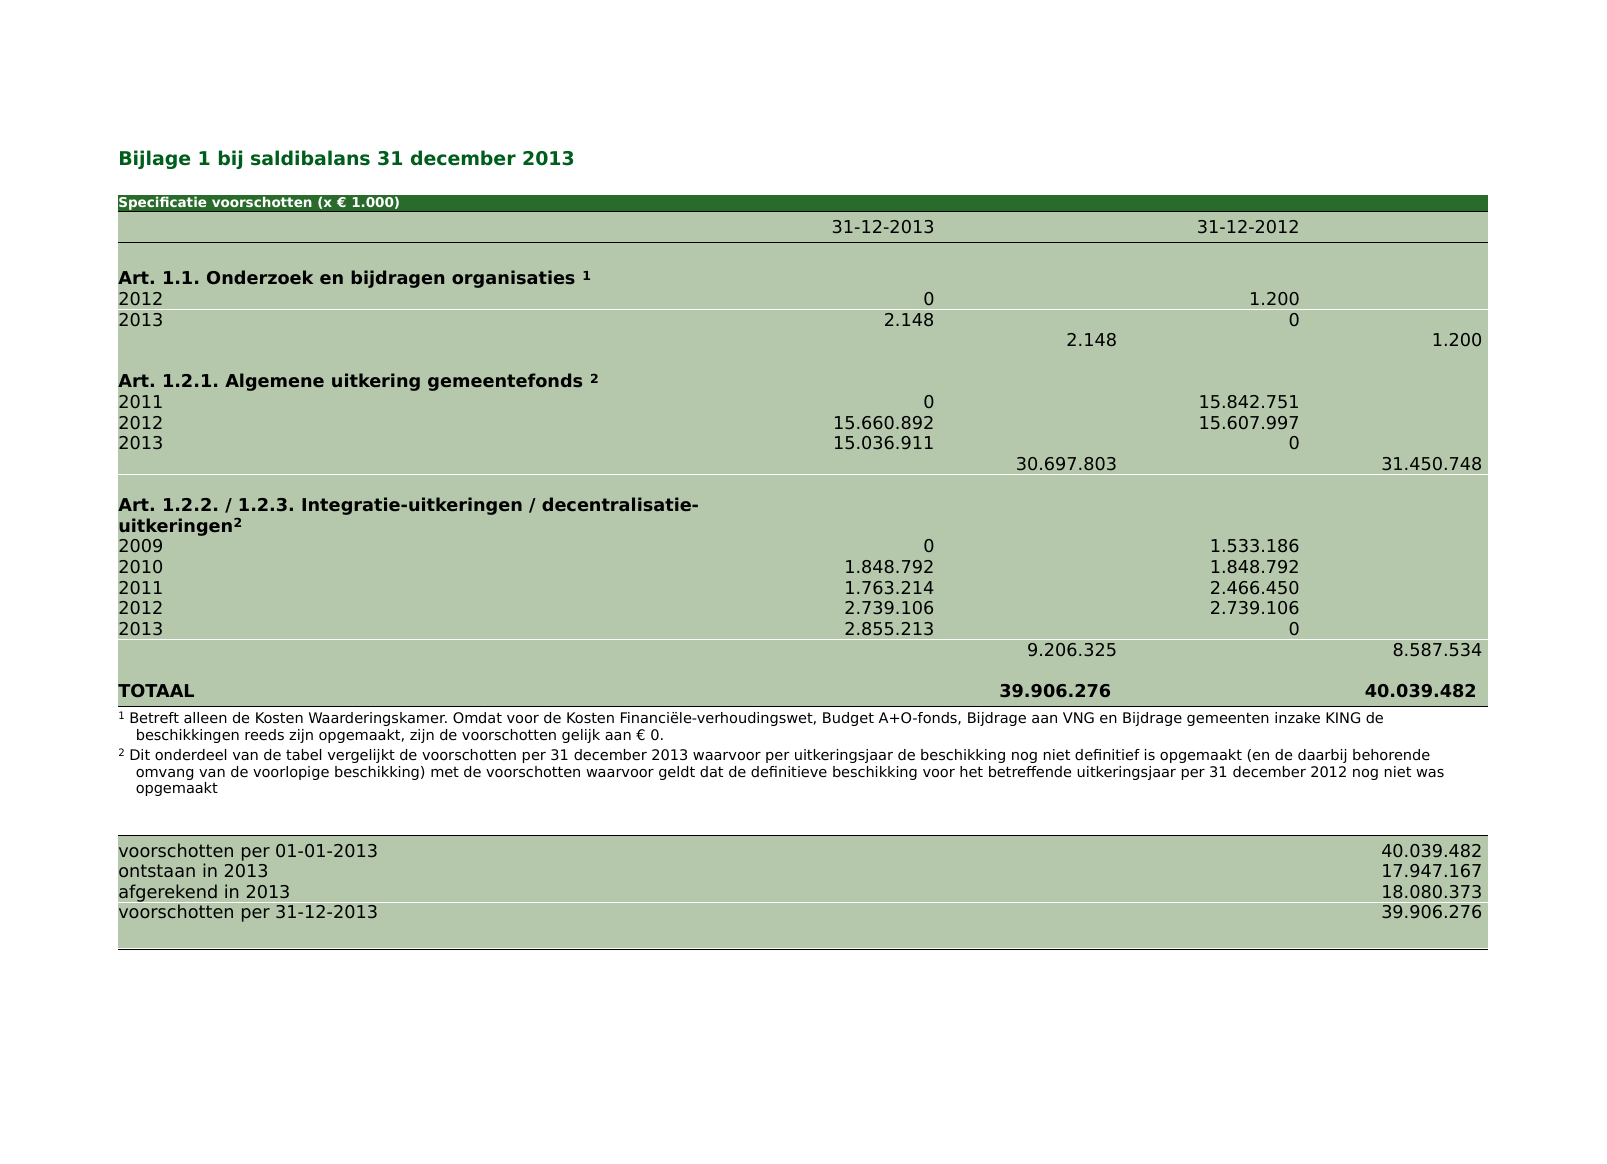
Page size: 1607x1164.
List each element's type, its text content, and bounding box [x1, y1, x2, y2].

table_cell [758, 454, 940, 474]
table_cell [940, 392, 1123, 413]
table_cell 2010 [118, 557, 757, 578]
table_cell [1123, 475, 1305, 495]
table_cell [1305, 619, 1488, 639]
table_cell 2.148 [758, 310, 940, 330]
table_cell [940, 660, 1123, 681]
table_cell 2011 [118, 578, 757, 598]
table_cell [940, 310, 1123, 330]
table_cell 2.148 [940, 330, 1123, 351]
table_cell [1305, 351, 1488, 371]
table_cell 1.848.792 [758, 557, 940, 578]
table_cell 15.660.892 [758, 413, 940, 433]
table_header Mutatieoverzicht voorschotten gemeentefonds (x € 1.000) [118, 819, 1488, 835]
table_cell [1305, 212, 1488, 242]
table_cell [758, 268, 940, 289]
table_cell [940, 619, 1123, 639]
table_cell [118, 330, 757, 351]
table_cell 2012 [118, 598, 757, 619]
table_cell 9.206.325 [940, 640, 1123, 660]
table_cell 0 [758, 392, 940, 413]
table_cell [1305, 268, 1488, 289]
table_cell [1305, 433, 1488, 454]
table_cell [1305, 557, 1488, 578]
table_cell 0 [758, 536, 940, 557]
table_cell [1305, 475, 1488, 495]
table_cell [1305, 289, 1488, 309]
table_cell 15.607.997 [1123, 413, 1305, 433]
table_cell 2012 [118, 289, 757, 309]
table_cell [1123, 454, 1305, 474]
table_cell [758, 660, 940, 681]
table_cell [1305, 243, 1488, 268]
table_cell [940, 578, 1123, 598]
table_cell 2011 [118, 392, 757, 413]
table_cell 2012 [118, 413, 757, 433]
table_cell 0 [758, 289, 940, 309]
table_cell 15.036.911 [758, 433, 940, 454]
table_cell [1123, 660, 1305, 681]
table_cell [940, 289, 1123, 309]
table_cell 31-12-2013 [758, 212, 940, 242]
table_cell voorschotten per 31-12-2013 [118, 903, 1305, 923]
table_cell [118, 212, 757, 242]
table_cell [758, 640, 940, 660]
table_cell [1305, 923, 1488, 948]
table_cell 30.697.803 [940, 454, 1123, 474]
table_cell voorschotten per 01-01-2013 [118, 836, 1305, 861]
table_cell [1123, 495, 1305, 536]
table_cell 2013 [118, 433, 757, 454]
table_cell [1305, 413, 1488, 433]
table_cell [118, 640, 757, 660]
table_cell [1123, 371, 1305, 392]
table_cell [940, 598, 1123, 619]
table_cell Art. 1.2.2. / 1.2.3. Integratie-uitkeringen / decentralisatie-uitkeringen2 [118, 495, 757, 536]
table_cell Art. 1.2.1. Algemene uitkering gemeentefonds 2 [118, 371, 757, 392]
table_cell [1123, 268, 1305, 289]
table_cell 2.739.106 [1123, 598, 1305, 619]
subtitle Bijlage 1 bij saldibalans 31 december 2013 [118, 148, 1488, 170]
table_header Specificatie voorschotten (x € 1.000) [118, 195, 1488, 211]
table_cell 17.947.167 [1305, 861, 1488, 882]
table_cell [940, 268, 1123, 289]
table_cell [758, 495, 940, 536]
table_cell 8.587.534 [1305, 640, 1488, 660]
table_cell 1.200 [1305, 330, 1488, 351]
table_cell 1.533.186 [1123, 536, 1305, 557]
table_cell 1.848.792 [1123, 557, 1305, 578]
table_cell [758, 475, 940, 495]
table_cell 1 Betreft alleen de Kosten Waarderingskamer. Omdat voor de Kosten Financiële-verhoudingswet, Budget A+O-fonds, Bijdrage aan VNG en Bijdrage gemeenten inzake KING de beschikkingen reeds zijn opgemaakt, zijn de voorschotten gelijk aan € 0. 2 Dit onderdeel van de tabel vergelijkt de voorschotten per 31 december 2013 waarvoor per uitkeringsjaar de beschikking nog niet definitief is opgemaakt (en de daarbij behorende omvang van de voorlopige beschikking) met de voorschotten waarvoor geldt dat de definitieve beschikking voor het betreffende uitkeringsjaar per 31 december 2012 nog niet was opgemaakt [118, 707, 1488, 797]
table_cell 31-12-2012 [1123, 212, 1305, 242]
table_cell [1305, 660, 1488, 681]
table_cell TOTAAL [118, 681, 757, 706]
table_cell 2009 [118, 536, 757, 557]
table_cell [1123, 640, 1305, 660]
table_cell 0 [1123, 619, 1305, 639]
table_cell 0 [1123, 433, 1305, 454]
table_cell 1.200 [1123, 289, 1305, 309]
table_cell 40.039.482 [1305, 836, 1488, 861]
table_cell [118, 923, 1305, 948]
table_cell [940, 495, 1123, 536]
table_cell [1123, 681, 1305, 706]
table_cell [118, 454, 757, 474]
table_cell [940, 243, 1123, 268]
table_cell [758, 351, 940, 371]
table_cell [118, 475, 757, 495]
table_cell [940, 212, 1123, 242]
table_cell [940, 536, 1123, 557]
table_cell [118, 660, 757, 681]
table_cell afgerekend in 2013 [118, 882, 1305, 902]
table_cell [1305, 371, 1488, 392]
table_cell 2013 [118, 619, 757, 639]
table_cell 31.450.748 [1305, 454, 1488, 474]
table_cell 18.080.373 [1305, 882, 1488, 902]
table_cell [1123, 351, 1305, 371]
table_cell 2.739.106 [758, 598, 940, 619]
table_cell 1.763.214 [758, 578, 940, 598]
table_cell [1305, 310, 1488, 330]
table_cell ontstaan in 2013 [118, 861, 1305, 882]
table_cell 15.842.751 [1123, 392, 1305, 413]
table_cell [940, 371, 1123, 392]
table_cell [1305, 536, 1488, 557]
table_cell [940, 557, 1123, 578]
table_cell 0 [1123, 310, 1305, 330]
table_cell [1305, 392, 1488, 413]
table_cell 39.906.276 [1305, 903, 1488, 923]
table_cell 2.855.213 [758, 619, 940, 639]
table_cell [1123, 330, 1305, 351]
table_cell [1305, 598, 1488, 619]
table_cell 39.906.276 [940, 681, 1123, 706]
table_cell [1123, 243, 1305, 268]
table_cell [940, 433, 1123, 454]
table_cell Art. 1.1. Onderzoek en bijdragen organisaties 1 [118, 268, 757, 289]
table_cell [758, 330, 940, 351]
table_cell [118, 243, 757, 268]
table_cell 2013 [118, 310, 757, 330]
table_cell [118, 351, 757, 371]
table_cell [758, 371, 940, 392]
table_cell 2.466.450 [1123, 578, 1305, 598]
table_cell [940, 475, 1123, 495]
table_cell [758, 243, 940, 268]
table_cell [940, 413, 1123, 433]
table_cell [1305, 495, 1488, 536]
table_cell [1305, 578, 1488, 598]
table_cell 40.039.482 [1305, 681, 1488, 706]
table_cell [940, 351, 1123, 371]
table_cell [758, 681, 940, 706]
